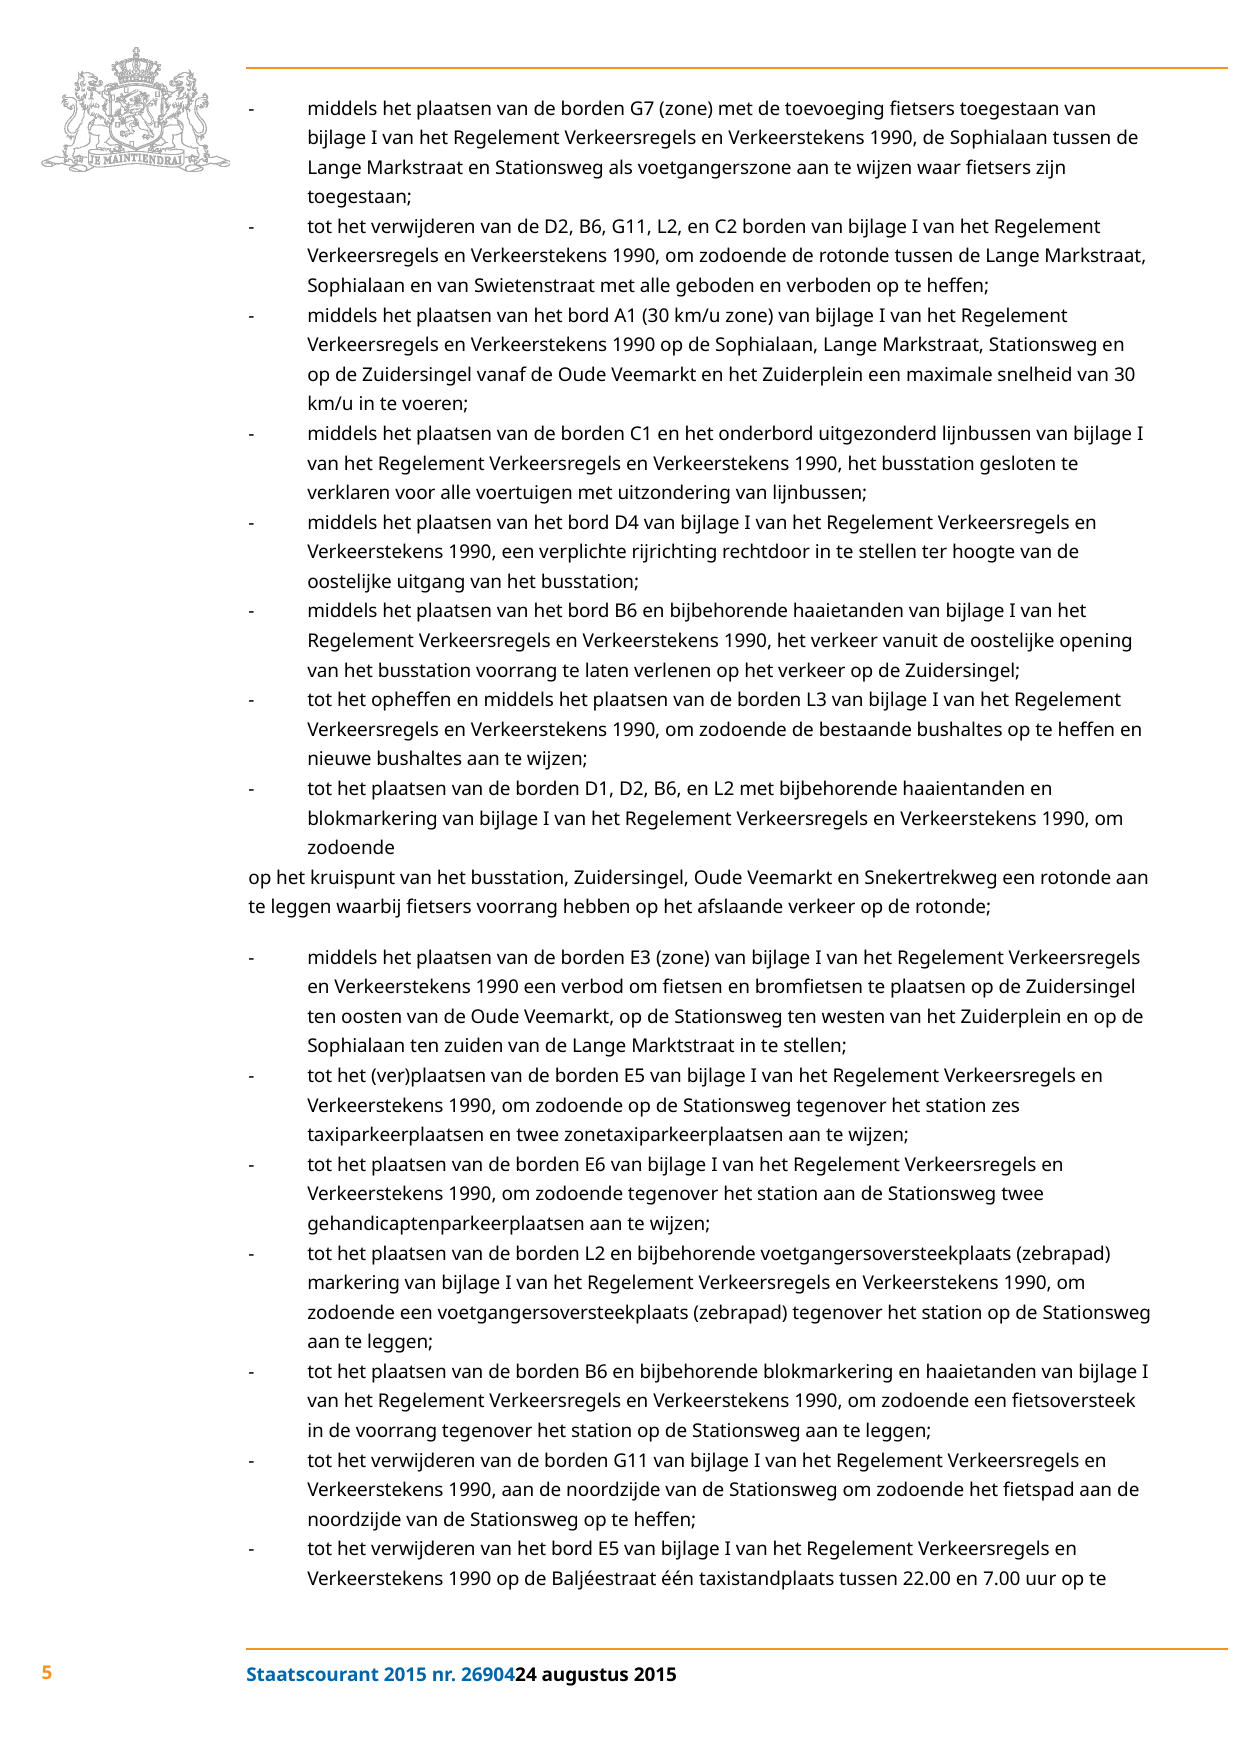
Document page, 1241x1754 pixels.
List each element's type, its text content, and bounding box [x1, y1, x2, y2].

list tot het plaatsen van de borden B6 en bijbehorende blokmarkering en haaietanden van bijlage I van het Regelement Verkeersregels en Verkeerstekens 1990, om zodoende een fietsoversteek in de voorrang tegenover het station op de Stationsweg aan te leggen; [248, 1358, 1152, 1443]
list tot het opheffen en middels het plaatsen van de borden L3 van bijlage I van het Regelement Verkeersregels en Verkeerstekens 1990, om zodoende de bestaande bushaltes op te heffen en nieuwe bushaltes aan te wijzen; [248, 686, 1152, 771]
list middels het plaatsen van het bord D4 van bijlage I van het Regelement Verkeersregels en Verkeerstekens 1990, een verplichte rijrichting rechtdoor in te stellen ter hoogte van de oostelijke uitgang van het busstation; [248, 509, 1152, 594]
list tot het plaatsen van de borden D1, D2, B6, en L2 met bijbehorende haaientanden en blokmarkering van bijlage I van het Regelement Verkeersregels en Verkeerstekens 1990, om zodoende [248, 775, 1152, 860]
list tot het plaatsen van de borden E6 van bijlage I van het Regelement Verkeersregels en Verkeerstekens 1990, om zodoende tegenover het station aan de Stationsweg twee gehandicaptenparkeerplaatsen aan te wijzen; [248, 1151, 1152, 1236]
list tot het verwijderen van de borden G11 van bijlage I van het Regelement Verkeersregels en Verkeerstekens 1990, aan de noordzijde van de Stationsweg om zodoende het fietspad aan de noordzijde van de Stationsweg op te heffen; [248, 1447, 1152, 1532]
list tot het verwijderen van de D2, B6, G11, L2, en C2 borden van bijlage I van het Regelement Verkeersregels en Verkeerstekens 1990, om zodoende de rotonde tussen de Lange Markstraat, Sophialaan en van Swietenstraat met alle geboden en verboden op te heffen; [248, 213, 1152, 298]
list middels het plaatsen van de borden G7 (zone) met de toevoeging fietsers toegestaan van bijlage I van het Regelement Verkeersregels en Verkeerstekens 1990, de Sophialaan tussen de Lange Markstraat en Stationsweg als voetgangerszone aan te wijzen waar fietsers zijn toegestaan; [248, 95, 1152, 209]
picture [41, 47, 231, 172]
list tot het plaatsen van de borden L2 en bijbehorende voetgangersoversteekplaats (zebrapad) markering van bijlage I van het Regelement Verkeersregels en Verkeerstekens 1990, om zodoende een voetgangersoversteekplaats (zebrapad) tegenover het station op de Stationsweg aan te leggen; [248, 1240, 1152, 1354]
text op het kruispunt van het busstation, Zuidersingel, Oude Veemarkt en Snekertrekweg een rotonde aan te leggen waarbij fietsers voorrang hebben op het afslaande verkeer op de rotonde; [248, 864, 1152, 919]
list middels het plaatsen van het bord A1 (30 km/u zone) van bijlage I van het Regelement Verkeersregels en Verkeerstekens 1990 op de Sophialaan, Lange Markstraat, Stationsweg en op de Zuidersingel vanaf de Oude Veemarkt en het Zuiderplein een maximale snelheid van 30 km/u in te voeren; [248, 302, 1152, 416]
list tot het (ver)plaatsen van de borden E5 van bijlage I van het Regelement Verkeersregels en Verkeerstekens 1990, om zodoende op de Stationsweg tegenover het station zes taxiparkeerplaatsen en twee zonetaxiparkeerplaatsen aan te wijzen; [248, 1062, 1152, 1147]
list middels het plaatsen van het bord B6 en bijbehorende haaietanden van bijlage I van het Regelement Verkeersregels en Verkeerstekens 1990, het verkeer vanuit de oostelijke opening van het busstation voorrang te laten verlenen op het verkeer op de Zuidersingel; [248, 598, 1152, 683]
list middels het plaatsen van de borden E3 (zone) van bijlage I van het Regelement Verkeersregels en Verkeerstekens 1990 een verbod om fietsen en bromfietsen te plaatsen op de Zuidersingel ten oosten van de Oude Veemarkt, op de Stationsweg ten westen van het Zuiderplein en op de Sophialaan ten zuiden van de Lange Marktstraat in te stellen; [248, 944, 1152, 1058]
list tot het verwijderen van het bord E5 van bijlage I van het Regelement Verkeersregels en Verkeerstekens 1990 op de Baljéestraat één taxistandplaats tussen 22.00 en 7.00 uur op te [248, 1536, 1152, 1591]
list middels het plaatsen van de borden C1 en het onderbord uitgezonderd lijnbussen van bijlage I van het Regelement Verkeersregels en Verkeerstekens 1990, het busstation gesloten te verklaren voor alle voertuigen met uitzondering van lijnbussen; [248, 420, 1152, 505]
